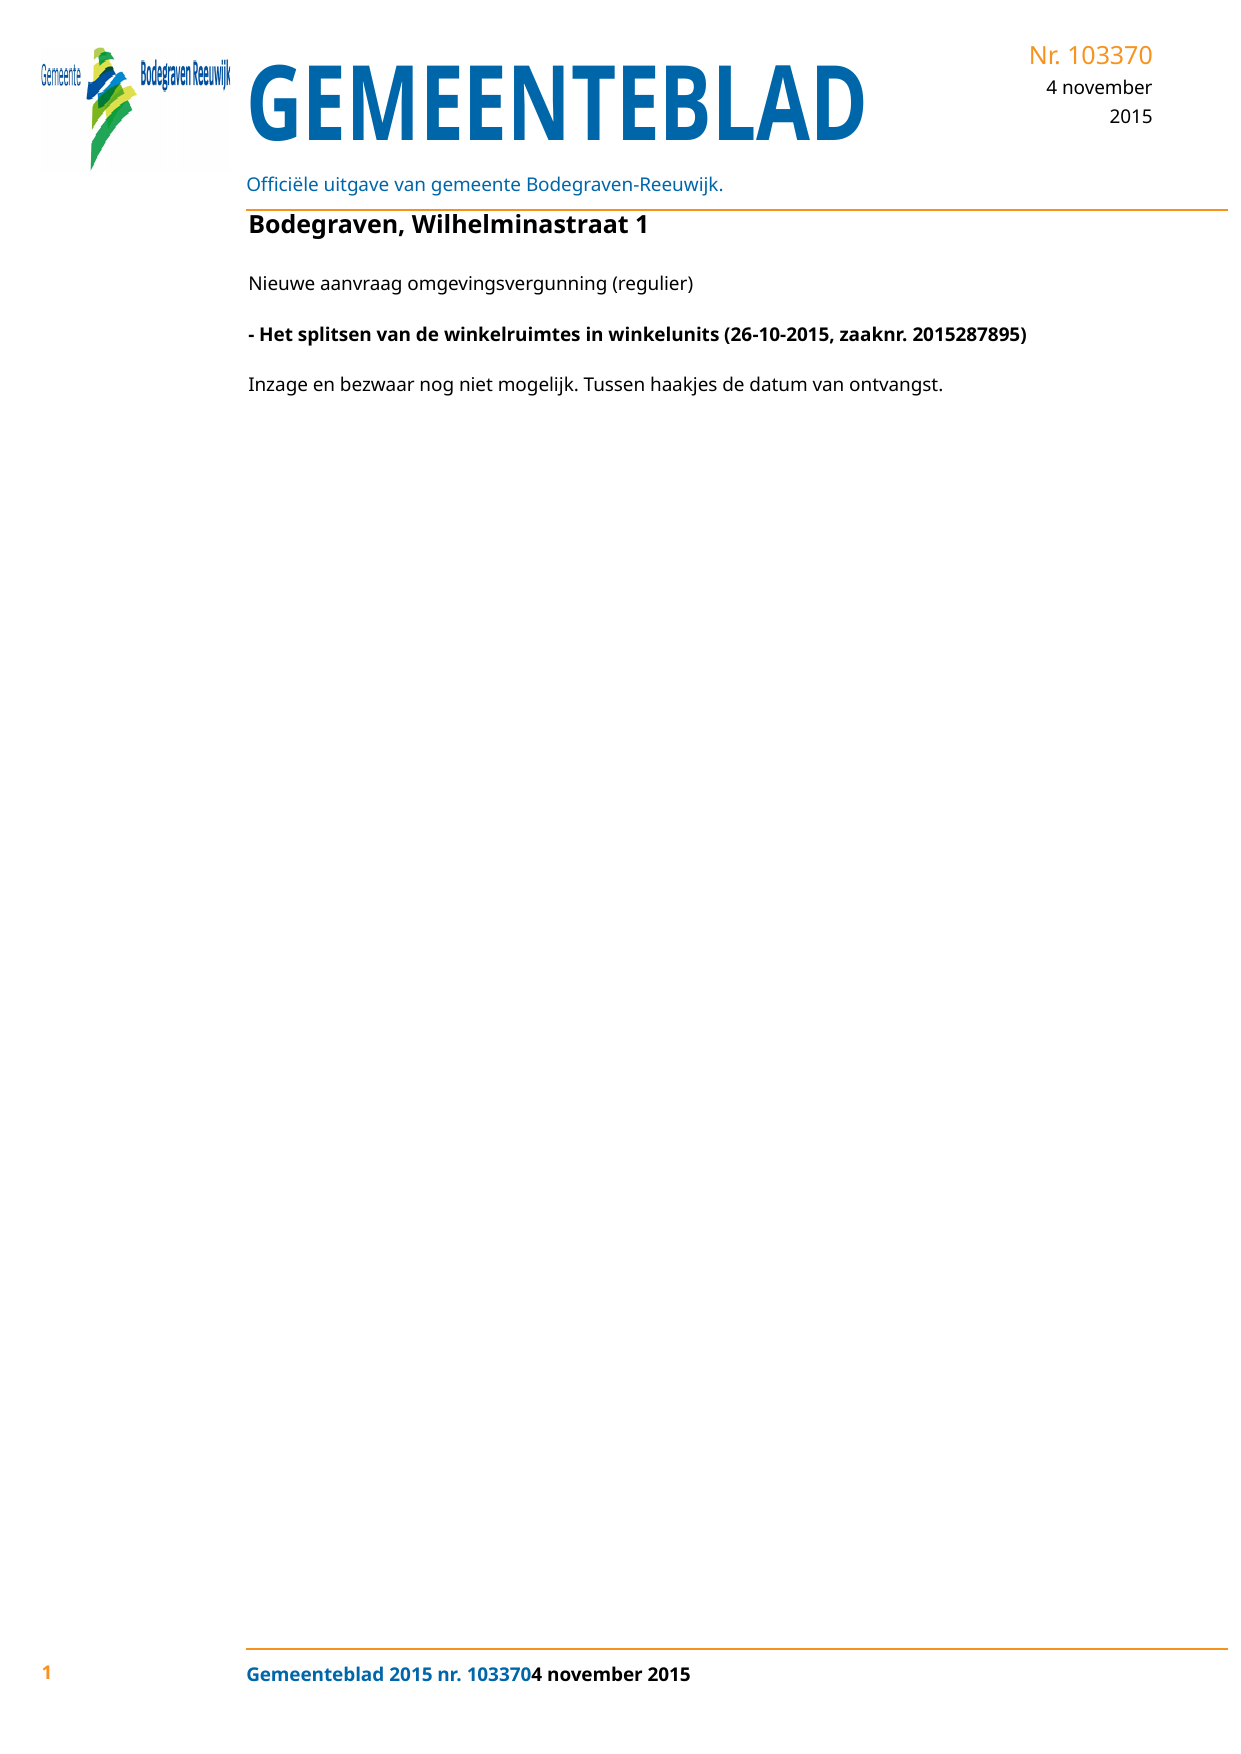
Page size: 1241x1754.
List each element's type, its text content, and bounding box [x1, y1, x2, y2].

text Bodegraven, Wilhelminastraat 1 [248, 211, 1152, 241]
text Inzage en bezwaar nog niet mogelijk. Tussen haakjes de datum van ontvangst. [248, 371, 1152, 397]
text Nieuwe aanvraag omgevingsvergunning (regulier) [248, 270, 1152, 296]
picture [41, 47, 231, 172]
text - Het splitsen van de winkelruimtes in winkelunits (26‑10‑2015, zaaknr. 2015287895) [248, 321, 1152, 346]
